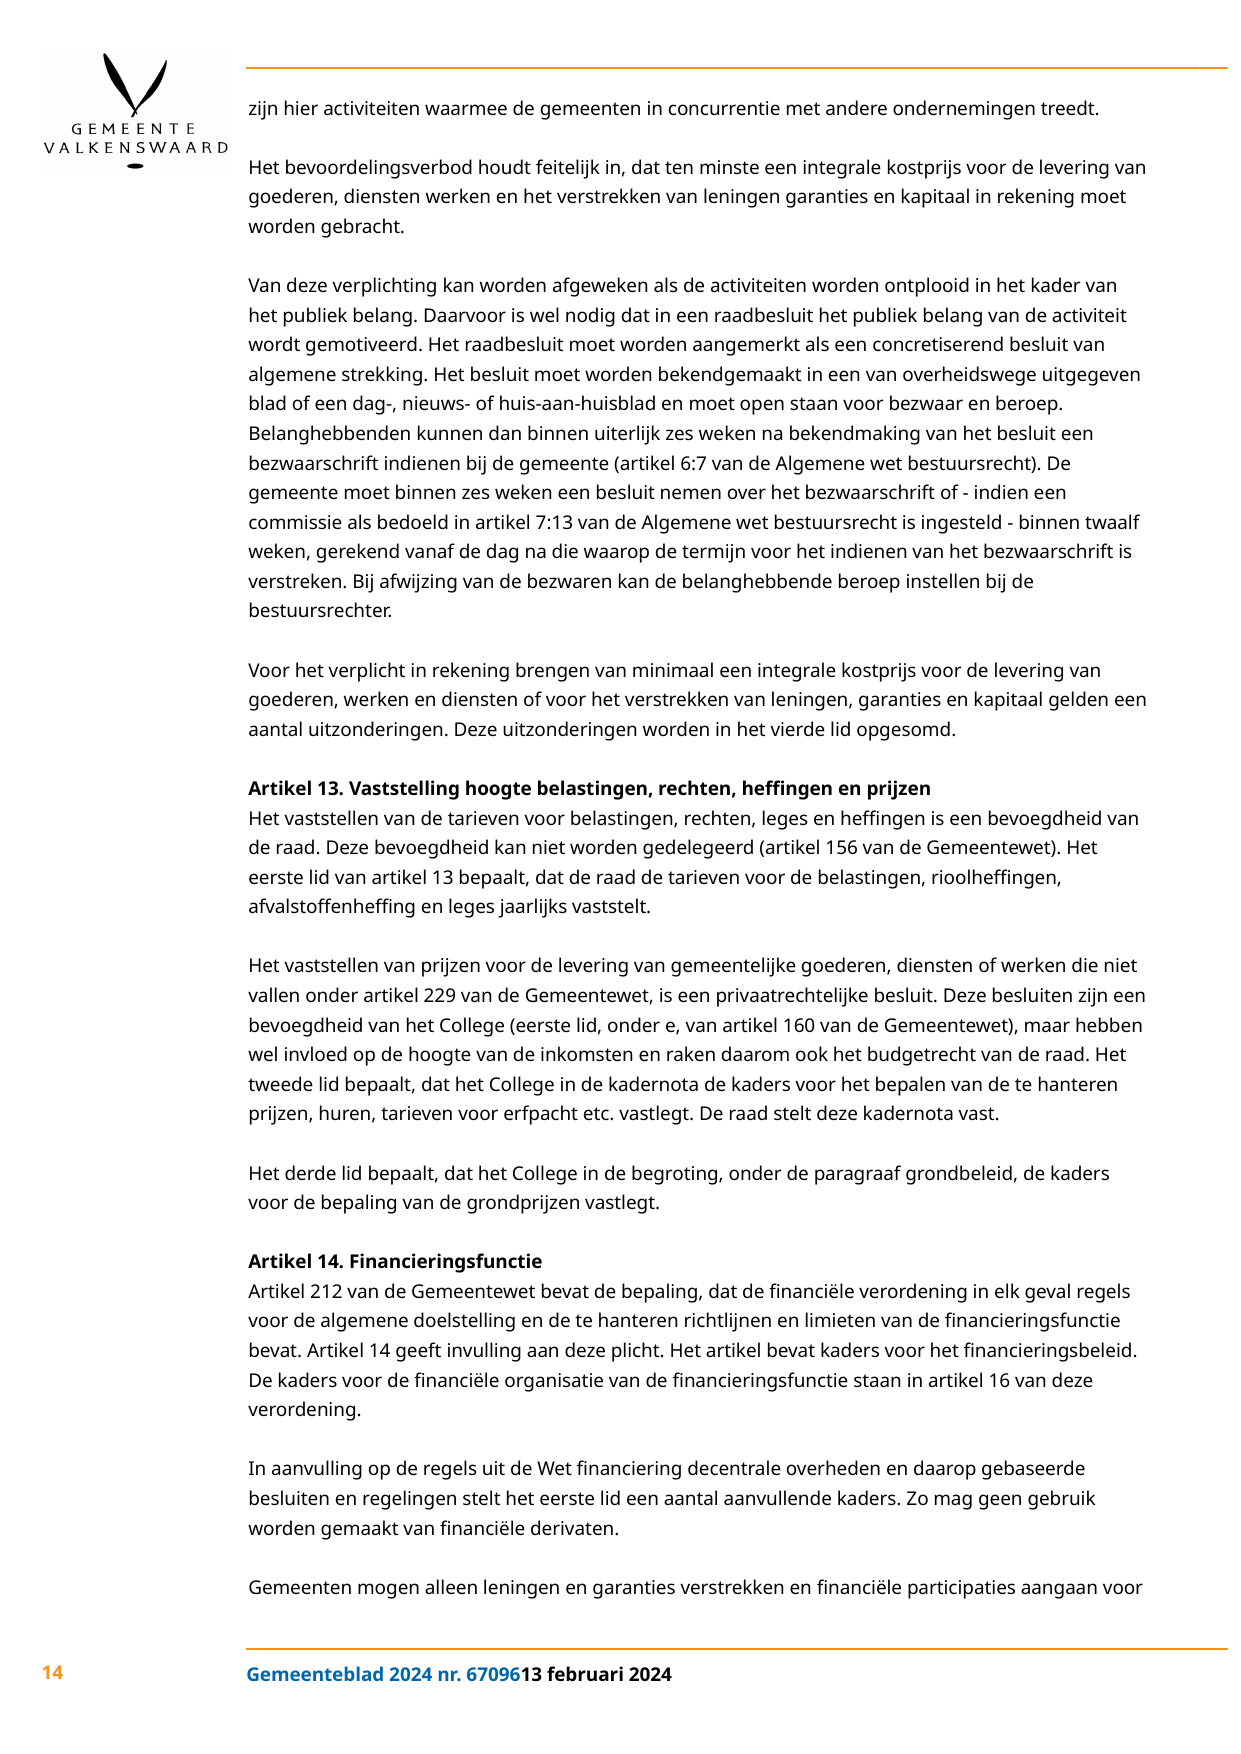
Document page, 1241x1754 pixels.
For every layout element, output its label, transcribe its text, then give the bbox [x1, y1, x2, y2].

text Het vaststellen van prijzen voor de levering van gemeentelijke goederen, diensten of werken die niet vallen onder artikel 229 van de Gemeentewet, is een privaatrechtelijke besluit. Deze besluiten zijn een bevoegdheid van het College (eerste lid, onder e, van artikel 160 van de Gemeentewet), maar hebben wel invloed op de hoogte van de inkomsten en raken daarom ook het budgetrecht van de raad. Het tweede lid bepaalt, dat het College in de kadernota de kaders voor het bepalen van de te hanteren prijzen, huren, tarieven voor erfpacht etc. vastlegt. De raad stelt deze kadernota vast. [248, 953, 1152, 1126]
text Het vaststellen van de tarieven voor belastingen, rechten, leges en heffingen is een bevoegdheid van de raad. Deze bevoegdheid kan niet worden gedelegeerd (artikel 156 van de Gemeentewet). Het eerste lid van artikel 13 bepaalt, dat de raad de tarieven voor de belastingen, rioolheffingen, afvalstoffenheffing en leges jaarlijks vaststelt. [248, 805, 1152, 919]
text Van deze verplichting kan worden afgeweken als de activiteiten worden ontplooid in het kader van het publiek belang. Daarvoor is wel nodig dat in een raadbesluit het publiek belang van de activiteit wordt gemotiveerd. Het raadbesluit moet worden aangemerkt als een concretiserend besluit van algemene strekking. Het besluit moet worden bekendgemaakt in een van overheidswege uitgegeven blad of een dag-, nieuws- of huis-aan-huisblad en moet open staan voor bezwaar en beroep. Belanghebbenden kunnen dan binnen uiterlijk zes weken na bekendmaking van het besluit een bezwaarschrift indienen bij de gemeente (artikel 6:7 van de Algemene wet bestuursrecht). De gemeente moet binnen zes weken een besluit nemen over het bezwaarschrift of - indien een commissie als bedoeld in artikel 7:13 van de Algemene wet bestuursrecht is ingesteld - binnen twaalf weken, gerekend vanaf de dag na die waarop de termijn voor het indienen van het bezwaarschrift is verstreken. Bij afwijzing van de bezwaren kan de belanghebbende beroep instellen bij de bestuursrechter. [248, 272, 1152, 623]
text Het derde lid bepaalt, dat het College in de begroting, onder de paragraaf grondbeleid, de kaders voor de bepaling van de grondprijzen vastlegt. [248, 1160, 1152, 1215]
text In aanvulling op de regels uit de Wet financiering decentrale overheden en daarop gebaseerde besluiten en regelingen stelt het eerste lid een aantal aanvullende kaders. Zo mag geen gebruik worden gemaakt van financiële derivaten. [248, 1456, 1152, 1541]
text Artikel 212 van de Gemeentewet bevat de bepaling, dat de financiële verordening in elk geval regels voor de algemene doelstelling en de te hanteren richtlijnen en limieten van de financieringsfunctie bevat. Artikel 14 geeft invulling aan deze plicht. Het artikel bevat kaders voor het financieringsbeleid. De kaders voor de financiële organisatie van de financieringsfunctie staan in artikel 16 van deze verordening. [248, 1278, 1152, 1422]
text Artikel 13. Vaststelling hoogte belastingen, rechten, heffingen en prijzen [248, 775, 1152, 801]
text Artikel 14. Financieringsfunctie [248, 1248, 1152, 1274]
text Voor het verplicht in rekening brengen van minimaal een integrale kostprijs voor de levering van goederen, werken en diensten of voor het verstrekken van leningen, garanties en kapitaal gelden een aantal uitzonderingen. Deze uitzonderingen worden in het vierde lid opgesomd. [248, 657, 1152, 742]
picture [41, 47, 231, 172]
text zijn hier activiteiten waarmee de gemeenten in concurrentie met andere ondernemingen treedt. [248, 95, 1152, 121]
text Het bevoordelingsverbod houdt feitelijk in, dat ten minste een integrale kostprijs voor de levering van goederen, diensten werken en het verstrekken van leningen garanties en kapitaal in rekening moet worden gebracht. [248, 154, 1152, 239]
text Gemeenten mogen alleen leningen en garanties verstrekken en financiële participaties aangaan voor [248, 1574, 1152, 1600]
